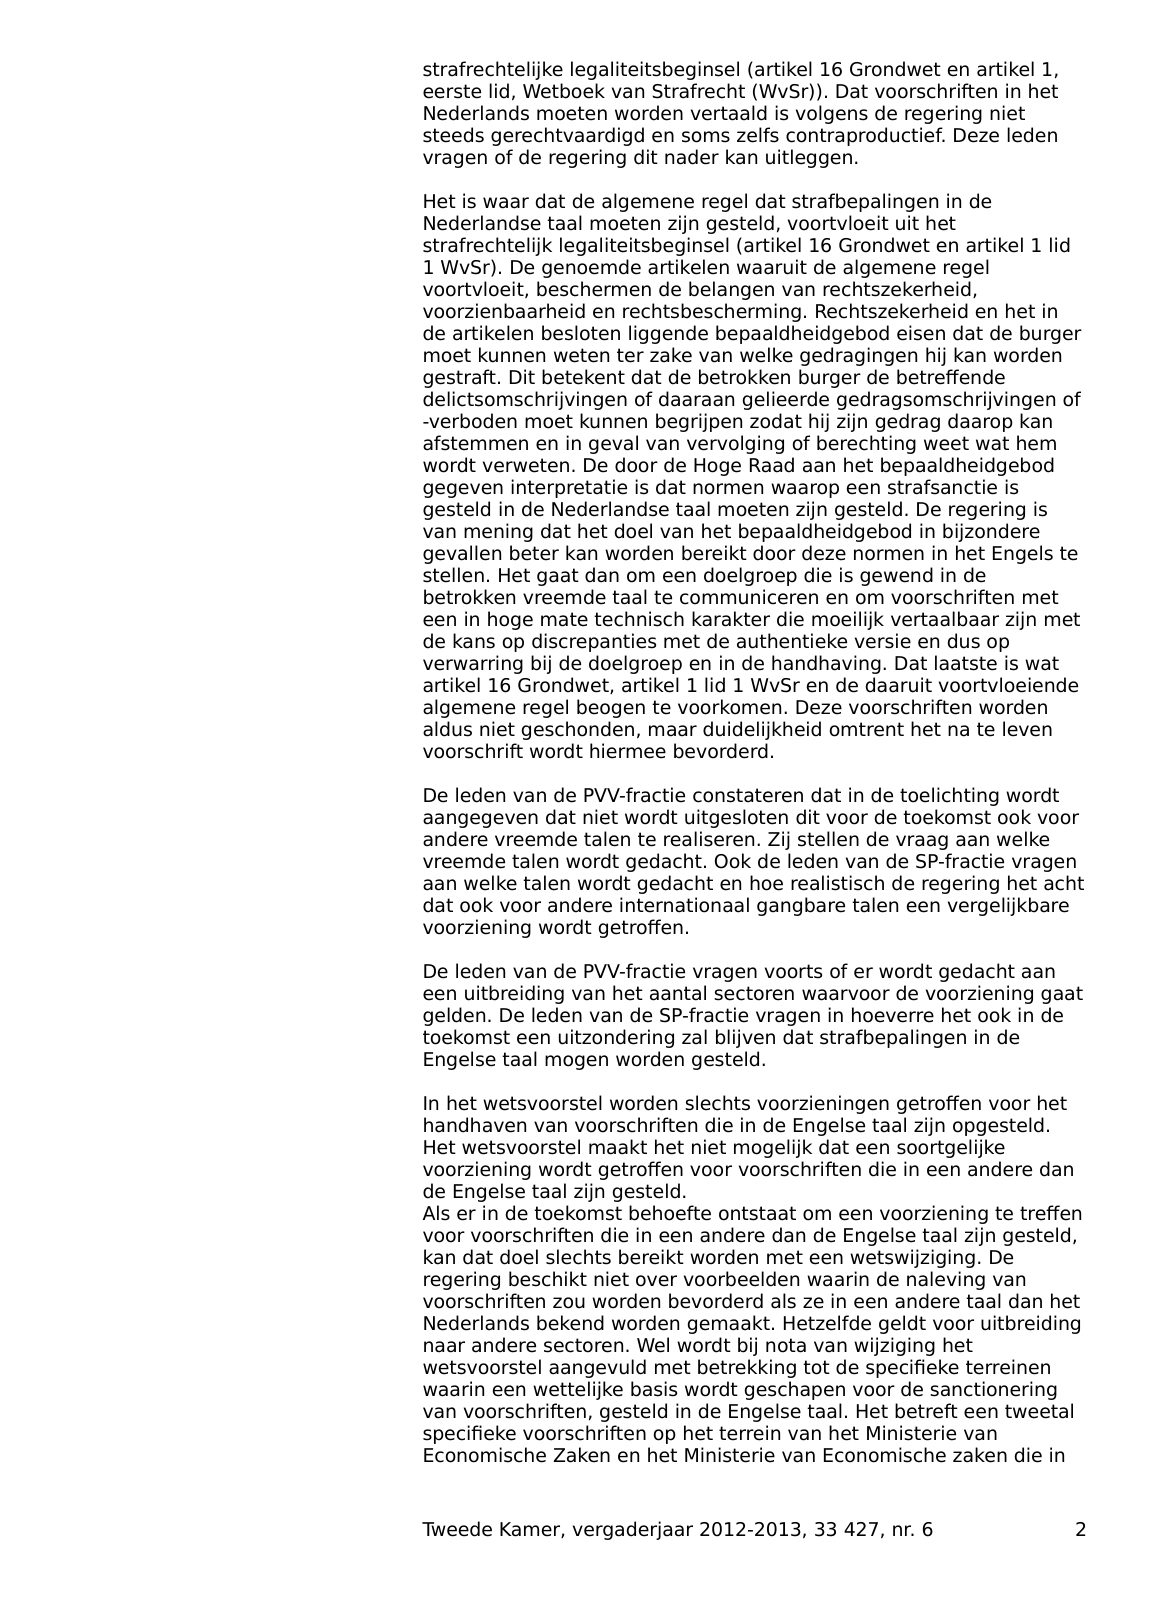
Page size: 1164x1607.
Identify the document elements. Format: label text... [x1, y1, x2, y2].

text De leden van de PVV-fractie constateren dat in de toelichting wordt aangegeven dat niet wordt uitgesloten dit voor de toekomst ook voor andere vreemde talen te realiseren. Zij stellen de vraag aan welke vreemde talen wordt gedacht. Ook de leden van de SP-fractie vragen aan welke talen wordt gedacht en hoe realistisch de regering het acht dat ook voor andere internationaal gangbare talen een vergelijkbare voorziening wordt getroffen. [422, 785, 1087, 939]
text Als er in de toekomst behoefte ontstaat om een voorziening te treffen voor voorschriften die in een andere dan de Engelse taal zijn gesteld, kan dat doel slechts bereikt worden met een wetswijziging. De regering beschikt niet over voorbeelden waarin de naleving van voorschriften zou worden bevorderd als ze in een andere taal dan het Nederlands bekend worden gemaakt. Hetzelfde geldt voor uitbreiding naar andere sectoren. Wel wordt bij nota van wijziging het wetsvoorstel aangevuld met betrekking tot de specifieke terreinen waarin een wettelijke basis wordt geschapen voor de sanctionering van voorschriften, gesteld in de Engelse taal. Het betreft een tweetal specifieke voorschriften op het terrein van het Ministerie van Economische Zaken en het Ministerie van Economische zaken die in [422, 1203, 1087, 1467]
text In het wetsvoorstel worden slechts voorzieningen getroffen voor het handhaven van voorschriften die in de Engelse taal zijn opgesteld. Het wetsvoorstel maakt het niet mogelijk dat een soortgelijke voorziening wordt getroffen voor voorschriften die in een andere dan de Engelse taal zijn gesteld. [422, 1093, 1087, 1203]
text De leden van de PVV-fractie vragen voorts of er wordt gedacht aan een uitbreiding van het aantal sectoren waarvoor de voorziening gaat gelden. De leden van de SP-fractie vragen in hoeverre het ook in de toekomst een uitzondering zal blijven dat strafbepalingen in de Engelse taal mogen worden gesteld. [422, 961, 1087, 1071]
text strafrechtelijke legaliteitsbeginsel (artikel 16 Grondwet en artikel 1, eerste lid, Wetboek van Strafrecht (WvSr)). Dat voorschriften in het Nederlands moeten worden vertaald is volgens de regering niet steeds gerechtvaardigd en soms zelfs contraproductief. Deze leden vragen of de regering dit nader kan uitleggen. [422, 59, 1087, 169]
text Het is waar dat de algemene regel dat strafbepalingen in de Nederlandse taal moeten zijn gesteld, voortvloeit uit het strafrechtelijk legaliteitsbeginsel (artikel 16 Grondwet en artikel 1 lid 1 WvSr). De genoemde artikelen waaruit de algemene regel voortvloeit, beschermen de belangen van rechtszekerheid, voorzienbaarheid en rechtsbescherming. Rechtszekerheid en het in de artikelen besloten liggende bepaaldheidgebod eisen dat de burger moet kunnen weten ter zake van welke gedragingen hij kan worden gestraft. Dit betekent dat de betrokken burger de betreffende delictsomschrijvingen of daaraan gelieerde gedragsomschrijvingen of -verboden moet kunnen begrijpen zodat hij zijn gedrag daarop kan afstemmen en in geval van vervolging of berechting weet wat hem wordt verweten. De door de Hoge Raad aan het bepaaldheidgebod gegeven interpretatie is dat normen waarop een strafsanctie is gesteld in de Nederlandse taal moeten zijn gesteld. De regering is van mening dat het doel van het bepaaldheidgebod in bijzondere gevallen beter kan worden bereikt door deze normen in het Engels te stellen. Het gaat dan om een doelgroep die is gewend in de betrokken vreemde taal te communiceren en om voorschriften met een in hoge mate technisch karakter die moeilijk vertaalbaar zijn met de kans op discrepanties met de authentieke versie en dus op verwarring bij de doelgroep en in de handhaving. Dat laatste is wat artikel 16 Grondwet, artikel 1 lid 1 WvSr en de daaruit voortvloeiende algemene regel beogen te voorkomen. Deze voorschriften worden aldus niet geschonden, maar duidelijkheid omtrent het na te leven voorschrift wordt hiermee bevorderd. [422, 191, 1087, 763]
